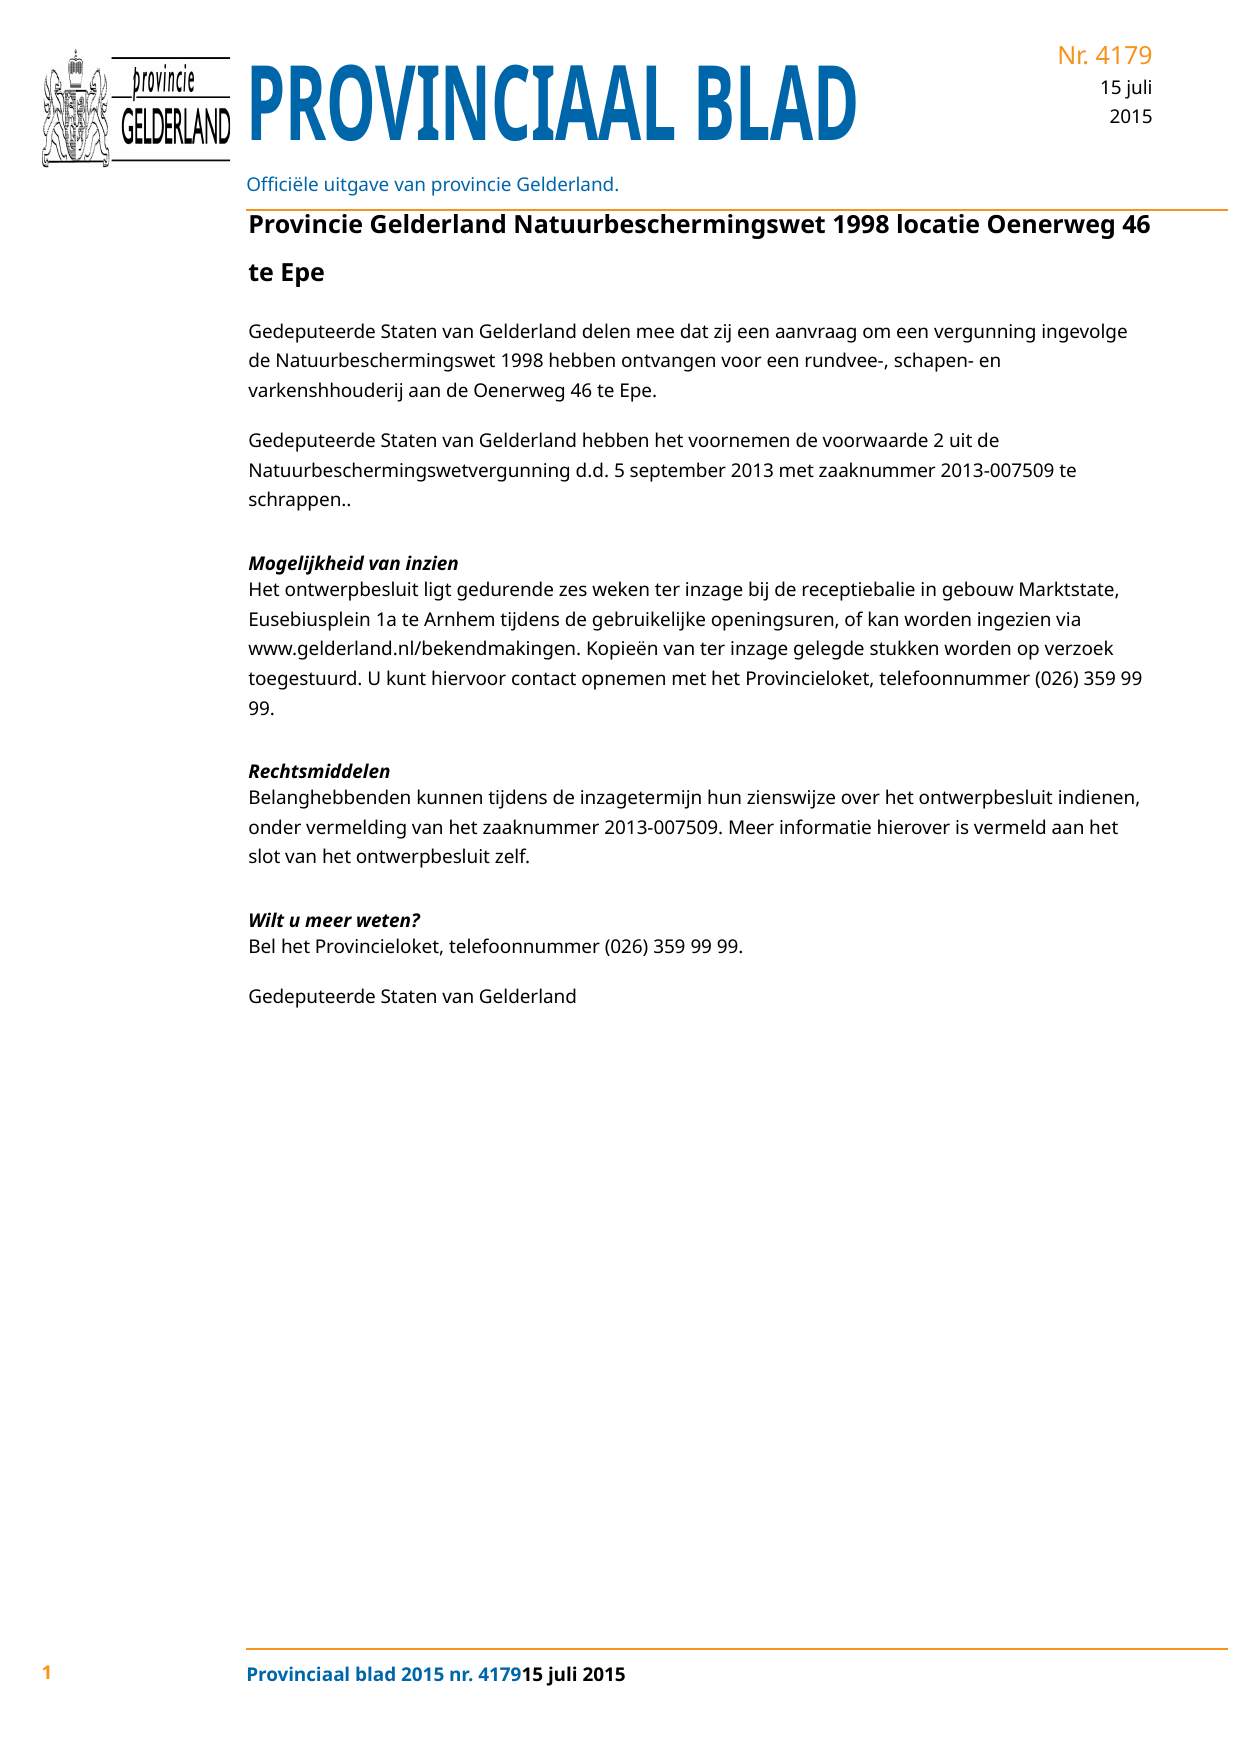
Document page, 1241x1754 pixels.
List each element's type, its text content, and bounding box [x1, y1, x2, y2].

text Gedeputeerde Staten van Gelderland hebben het voornemen de voorwaarde 2 uit de Natuurbeschermingswetvergunning d.d. 5 september 2013 met zaaknummer 2013-007509 te schrappen.. [248, 427, 1152, 512]
picture [41, 47, 231, 172]
text Rechtsmiddelen [248, 759, 1152, 784]
text Gedeputeerde Staten van Gelderland delen mee dat zij een aanvraag om een vergunning ingevolge de Natuurbeschermingswet 1998 hebben ontvangen voor een rundvee-, schapen- en varkenshhouderij aan de Oenerweg 46 te Epe. [248, 318, 1152, 403]
text Belanghebbenden kunnen tijdens de inzagetermijn hun zienswijze over het ontwerpbesluit indienen, onder vermelding van het zaaknummer 2013-007509. Meer informatie hierover is vermeld aan het slot van het ontwerpbesluit zelf. [248, 784, 1152, 869]
text Wilt u meer weten? [248, 907, 1152, 933]
text Het ontwerpbesluit ligt gedurende zes weken ter inzage bij de receptiebalie in gebouw Marktstate, Eusebiusplein 1a te Arnhem tijdens de gebruikelijke openingsuren, of kan worden ingezien via www.gelderland.nl/bekendmakingen. Kopieën van ter inzage gelegde stukken worden op verzoek toegestuurd. U kunt hiervoor contact opnemen met het Provincieloket, telefoonnummer (026) 359 99 99. [248, 576, 1152, 720]
text Mogelijkheid van inzien [248, 551, 1152, 576]
text Gedeputeerde Staten van Gelderland [248, 984, 1152, 1009]
text Provincie Gelderland Natuurbeschermingswet 1998 locatie Oenerweg 46 te Epe [248, 211, 1152, 288]
text Bel het Provincieloket, telefoonnummer (026) 359 99 99. [248, 933, 1152, 959]
